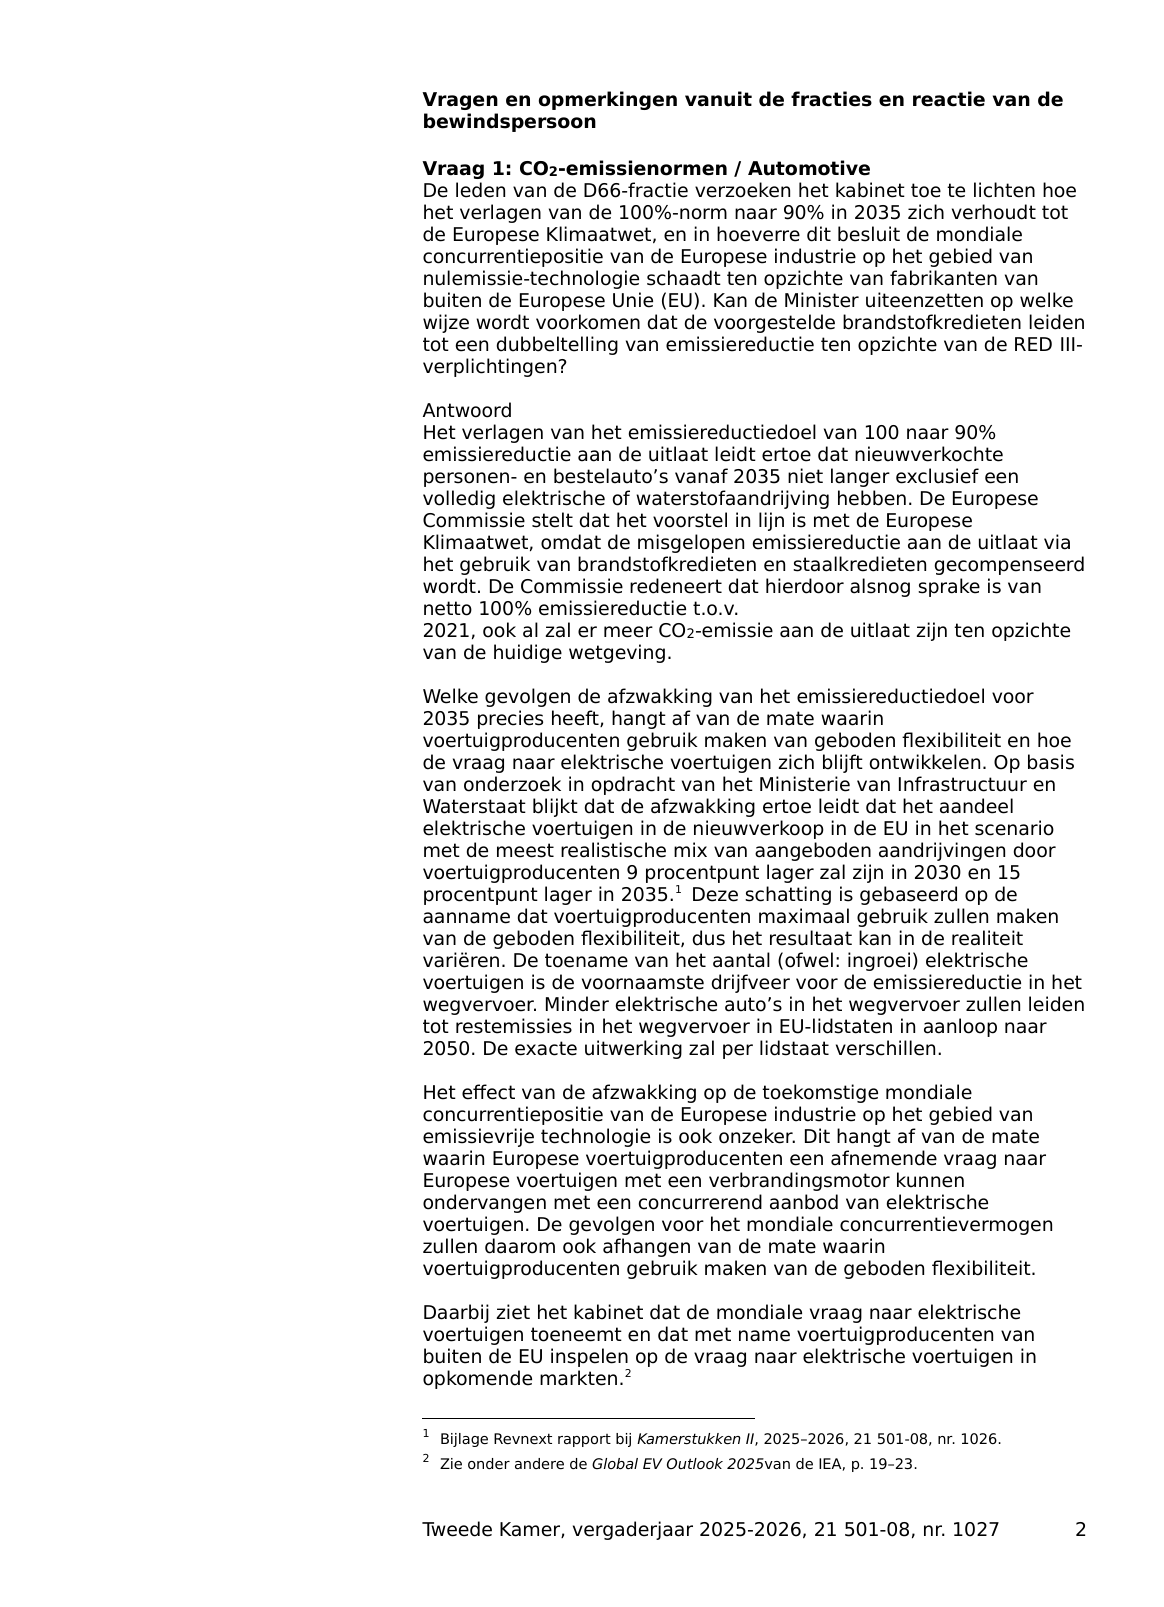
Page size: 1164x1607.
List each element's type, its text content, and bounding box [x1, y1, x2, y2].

text Daarbij ziet het kabinet dat de mondiale vraag naar elektrische voertuigen toeneemt en dat met name voertuigproducenten van buiten de EU inspelen op de vraag naar elektrische voertuigen in opkomende markten. [422, 1302, 1087, 1390]
text Welke gevolgen de afzwakking van het emissiereductiedoel voor 2035 precies heeft, hangt af van de mate waarin voertuigproducenten gebruik maken van geboden flexibiliteit en hoe de vraag naar elektrische voertuigen zich blijft ontwikkelen. Op basis van onderzoek in opdracht van het Ministerie van Infrastructuur en Waterstaat blijkt dat de afzwakking ertoe leidt dat het aandeel elektrische voertuigen in de nieuwverkoop in de EU in het scenario met de meest realistische mix van aangeboden aandrijvingen door voertuigproducenten 9 procentpunt lager zal zijn in 2030 en 15 procentpunt lager in 2035. Deze schatting is gebaseerd op de aanname dat voertuigproducenten maximaal gebruik zullen maken van de geboden flexibiliteit, dus het resultaat kan in de realiteit variëren. De toename van het aantal (ofwel: ingroei) elektrische voertuigen is de voornaamste drijfveer voor de emissiereductie in het wegvervoer. Minder elektrische auto’s in het wegvervoer zullen leiden tot restemissies in het wegvervoer in EU-lidstaten in aanloop naar 2050. De exacte uitwerking zal per lidstaat verschillen. [422, 686, 1087, 1059]
text Antwoord [422, 400, 1087, 422]
text Het effect van de afzwakking op de toekomstige mondiale concurrentiepositie van de Europese industrie op het gebied van emissievrije technologie is ook onzeker. Dit hangt af van de mate waarin Europese voertuigproducenten een afnemende vraag naar Europese voertuigen met een verbrandingsmotor kunnen ondervangen met een concurrerend aanbod van elektrische voertuigen. De gevolgen voor het mondiale concurrentievermogen zullen daarom ook afhangen van de mate waarin voertuigproducenten gebruik maken van de geboden flexibiliteit. [422, 1082, 1087, 1279]
text Vraag 1: CO2-emissienormen / Automotive [422, 158, 1087, 180]
subtitle Vragen en opmerkingen vanuit de fracties en reactie van de bewindspersoon [422, 89, 1087, 133]
text Bijlage Revnext rapport bij Kamerstukken II, 2025–2026, 21 501-08, nr. 1026. [422, 1427, 1087, 1449]
text 2021, ook al zal er meer CO2-emissie aan de uitlaat zijn ten opzichte van de huidige wetgeving. [422, 620, 1087, 664]
text De leden van de D66-fractie verzoeken het kabinet toe te lichten hoe het verlagen van de 100%-norm naar 90% in 2035 zich verhoudt tot de Europese Klimaatwet, en in hoeverre dit besluit de mondiale concurrentiepositie van de Europese industrie op het gebied van nulemissie-technologie schaadt ten opzichte van fabrikanten van buiten de Europese Unie (EU). Kan de Minister uiteenzetten op welke wijze wordt voorkomen dat de voorgestelde brandstofkredieten leiden tot een dubbeltelling van emissiereductie ten opzichte van de RED III-verplichtingen? [422, 180, 1087, 378]
text Zie onder andere de Global EV Outlook 2025van de IEA, p. 19–23. [422, 1452, 1087, 1474]
text Het verlagen van het emissiereductiedoel van 100 naar 90% emissiereductie aan de uitlaat leidt ertoe dat nieuwverkochte personen- en bestelauto’s vanaf 2035 niet langer exclusief een volledig elektrische of waterstofaandrijving hebben. De Europese Commissie stelt dat het voorstel in lijn is met de Europese Klimaatwet, omdat de misgelopen emissiereductie aan de uitlaat via het gebruik van brandstofkredieten en staalkredieten gecompenseerd wordt. De Commissie redeneert dat hierdoor alsnog sprake is van netto 100% emissiereductie t.o.v. [422, 422, 1087, 620]
